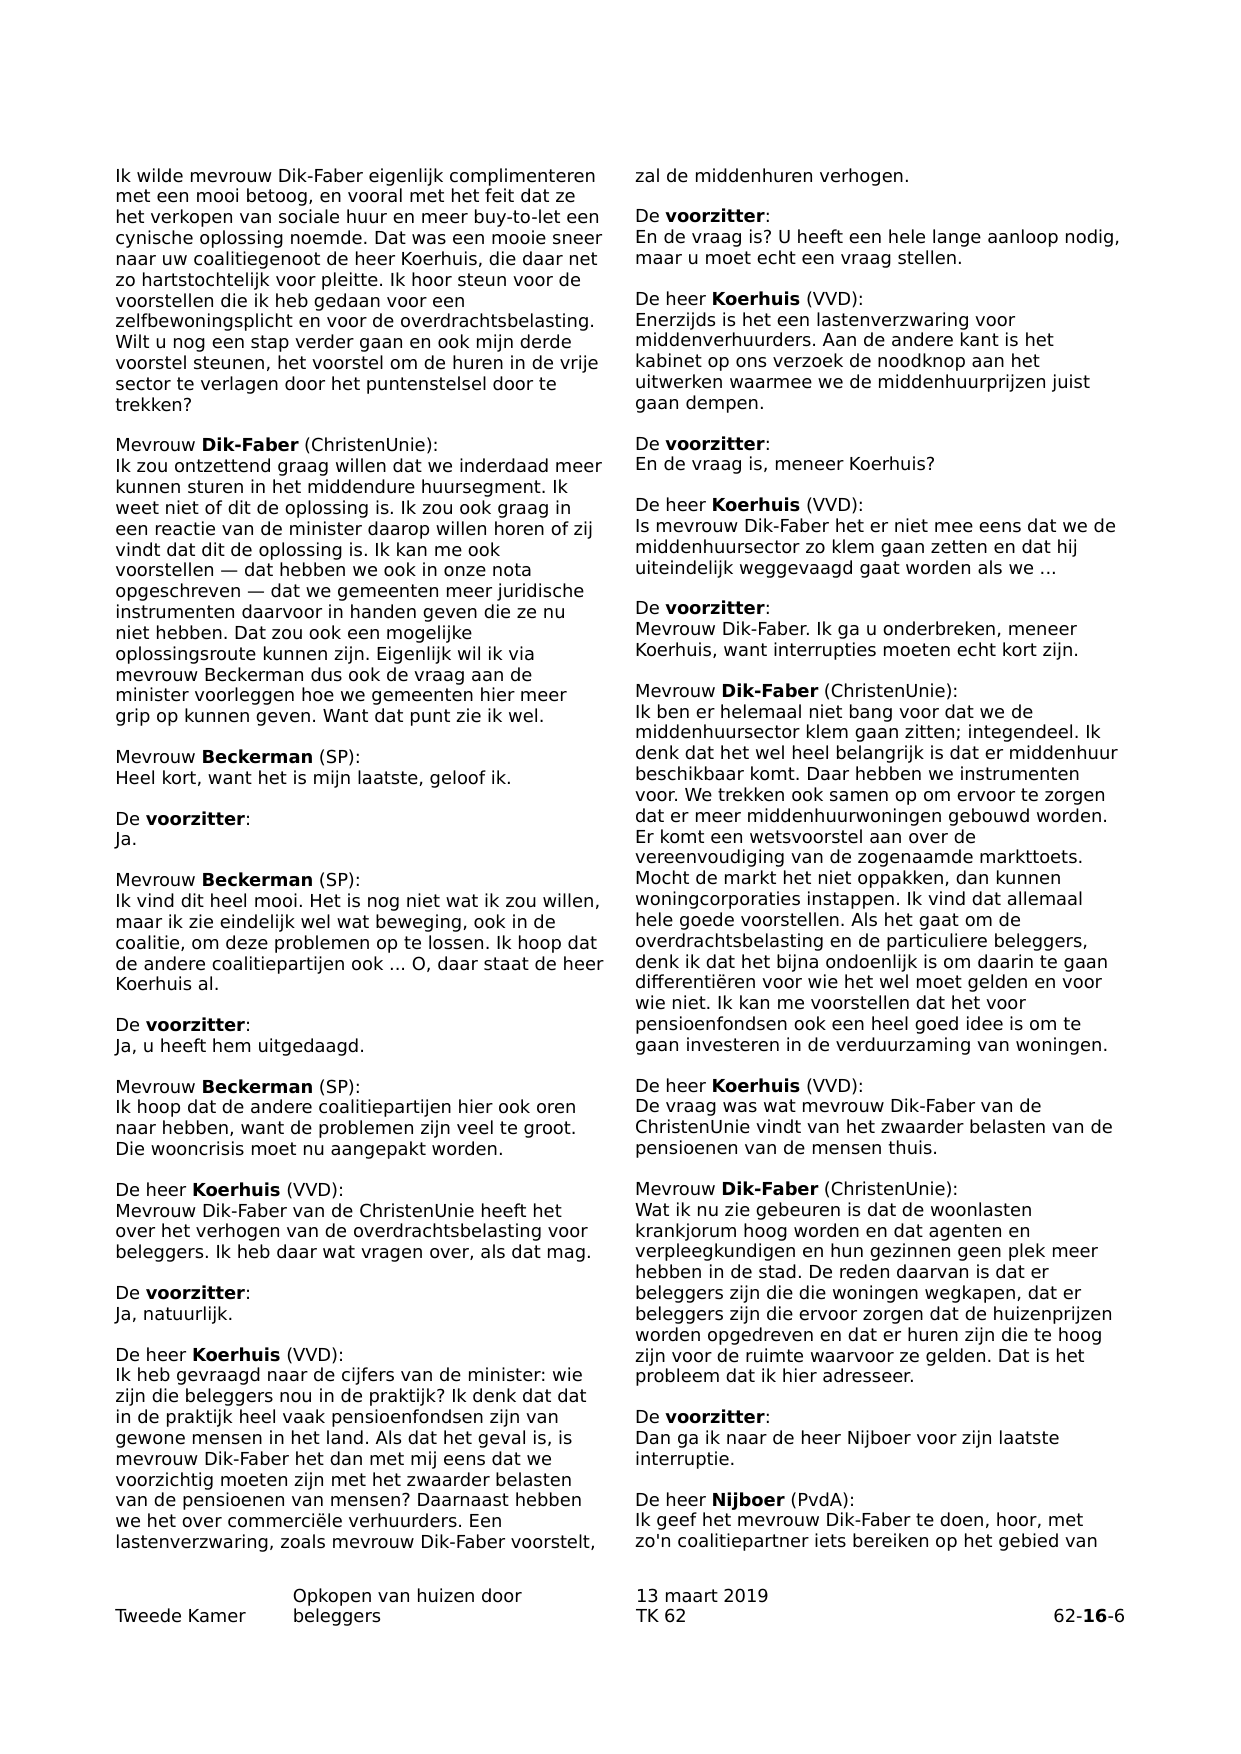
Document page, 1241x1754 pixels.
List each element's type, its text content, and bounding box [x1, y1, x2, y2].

text De voorzitter: [115, 1015, 605, 1036]
text De voorzitter: [115, 1283, 605, 1304]
text En de vraag is? U heeft een hele lange aanloop nodig, maar u moet echt een vraag stellen. [635, 227, 1125, 268]
text Mevrouw Beckerman (SP): [115, 747, 605, 768]
text Heel kort, want het is mijn laatste, geloof ik. [115, 768, 605, 788]
text De voorzitter: [635, 1407, 1125, 1428]
text De voorzitter: [635, 433, 1125, 454]
text De vraag was wat mevrouw Dik-Faber van de ChristenUnie vindt van het zwaarder belasten van de pensioenen van de mensen thuis. [635, 1096, 1125, 1159]
text Ik wilde mevrouw Dik-Faber eigenlijk complimenteren met een mooi betoog, en vooral met het feit dat ze het verkopen van sociale huur en meer buy-to-let een cynische oplossing noemde. Dat was een mooie sneer naar uw coalitiegenoot de heer Koerhuis, die daar net zo hartstochtelijk voor pleitte. Ik hoor steun voor de voorstellen die ik heb gedaan voor een zelfbewoningsplicht en voor de overdrachtsbelasting. Wilt u nog een stap verder gaan en ook mijn derde voorstel steunen, het voorstel om de huren in de vrije sector te verlagen door het puntenstelsel door te trekken? [115, 165, 605, 415]
text De heer Koerhuis (VVD): [635, 288, 1125, 309]
text En de vraag is, meneer Koerhuis? [635, 454, 1125, 475]
text Mevrouw Dik-Faber (ChristenUnie): [635, 681, 1125, 701]
text De voorzitter: [635, 206, 1125, 227]
text Mevrouw Dik-Faber. Ik ga u onderbreken, meneer Koerhuis, want interrupties moeten echt kort zijn. [635, 619, 1125, 661]
text Ja, natuurlijk. [115, 1304, 605, 1324]
text Dan ga ik naar de heer Nijboer voor zijn laatste interruptie. [635, 1428, 1125, 1469]
text Enerzijds is het een lastenverzwaring voor middenverhuurders. Aan de andere kant is het kabinet op ons verzoek de noodknop aan het uitwerken waarmee we de middenhuurprijzen juist gaan dempen. [635, 309, 1125, 413]
text De voorzitter: [635, 598, 1125, 619]
text Wat ik nu zie gebeuren is dat de woonlasten krankjorum hoog worden en dat agenten en verpleegkundigen en hun gezinnen geen plek meer hebben in de stad. De reden daarvan is dat er beleggers zijn die die woningen wegkapen, dat er beleggers zijn die ervoor zorgen dat de huizenprijzen worden opgedreven en dat er huren zijn die te hoog zijn voor de ruimte waarvoor ze gelden. Dat is het probleem dat ik hier adresseer. [635, 1199, 1125, 1387]
text Mevrouw Beckerman (SP): [115, 870, 605, 891]
text Ik zou ontzettend graag willen dat we inderdaad meer kunnen sturen in het middendure huursegment. Ik weet niet of dit de oplossing is. Ik zou ook graag in een reactie van de minister daarop willen horen of zij vindt dat dit de oplossing is. Ik kan me ook voorstellen — dat hebben we ook in onze nota opgeschreven — dat we gemeenten meer juridische instrumenten daarvoor in handen geven die ze nu niet hebben. Dat zou ook een mogelijke oplossingsroute kunnen zijn. Eigenlijk wil ik via mevrouw Beckerman dus ook de vraag aan de minister voorleggen hoe we gemeenten hier meer grip op kunnen geven. Want dat punt zie ik wel. [115, 456, 605, 727]
text Ik vind dit heel mooi. Het is nog niet wat ik zou willen, maar ik zie eindelijk wel wat beweging, ook in de coalitie, om deze problemen op te lossen. Ik hoop dat de andere coalitiepartijen ook ... O, daar staat de heer Koerhuis al. [115, 891, 605, 995]
text De heer Koerhuis (VVD): [115, 1344, 605, 1365]
text Ik ben er helemaal niet bang voor dat we de middenhuursector klem gaan zitten; integendeel. Ik denk dat het wel heel belangrijk is dat er middenhuur beschikbaar komt. Daar hebben we instrumenten voor. We trekken ook samen op om ervoor te zorgen dat er meer middenhuurwoningen gebouwd worden. Er komt een wetsvoorstel aan over de vereenvoudiging van de zogenaamde markttoets. Mocht de markt het niet oppakken, dan kunnen woningcorporaties instappen. Ik vind dat allemaal hele goede voorstellen. Als het gaat om de overdrachtsbelasting en de particuliere beleggers, denk ik dat het bijna ondoenlijk is om daarin te gaan differentiëren voor wie het wel moet gelden en voor wie niet. Ik kan me voorstellen dat het voor pensioenfondsen ook een heel goed idee is om te gaan investeren in de verduurzaming van woningen. [635, 701, 1125, 1056]
text zal de middenhuren verhogen. [635, 165, 1125, 186]
text Ik geef het mevrouw Dik-Faber te doen, hoor, met zo'n coalitiepartner iets bereiken op het gebied van [635, 1510, 1125, 1552]
text Mevrouw Dik-Faber van de ChristenUnie heeft het over het verhogen van de overdrachtsbelasting voor beleggers. Ik heb daar wat vragen over, als dat mag. [115, 1200, 605, 1263]
text Ja. [115, 829, 605, 850]
text De heer Koerhuis (VVD): [115, 1180, 605, 1200]
text Ik hoop dat de andere coalitiepartijen hier ook oren naar hebben, want de problemen zijn veel te groot. Die wooncrisis moet nu aangepakt worden. [115, 1097, 605, 1160]
text De heer Koerhuis (VVD): [635, 1076, 1125, 1096]
text Mevrouw Dik-Faber (ChristenUnie): [635, 1179, 1125, 1199]
text Is mevrouw Dik-Faber het er niet mee eens dat we de middenhuursector zo klem gaan zetten en dat hij uiteindelijk weggevaagd gaat worden als we ... [635, 516, 1125, 578]
text De voorzitter: [115, 808, 605, 829]
text De heer Koerhuis (VVD): [635, 495, 1125, 516]
text Mevrouw Beckerman (SP): [115, 1076, 605, 1097]
text Mevrouw Dik-Faber (ChristenUnie): [115, 435, 605, 456]
text Ja, u heeft hem uitgedaagd. [115, 1036, 605, 1056]
text Ik heb gevraagd naar de cijfers van de minister: wie zijn die beleggers nou in de praktijk? Ik denk dat dat in de praktijk heel vaak pensioenfondsen zijn van gewone mensen in het land. Als dat het geval is, is mevrouw Dik-Faber het dan met mij eens dat we voorzichtig moeten zijn met het zwaarder belasten van de pensioenen van mensen? Daarnaast hebben we het over commerciële verhuurders. Een lastenverzwaring, zoals mevrouw Dik-Faber voorstelt, [115, 1365, 605, 1553]
text De heer Nijboer (PvdA): [635, 1489, 1125, 1510]
